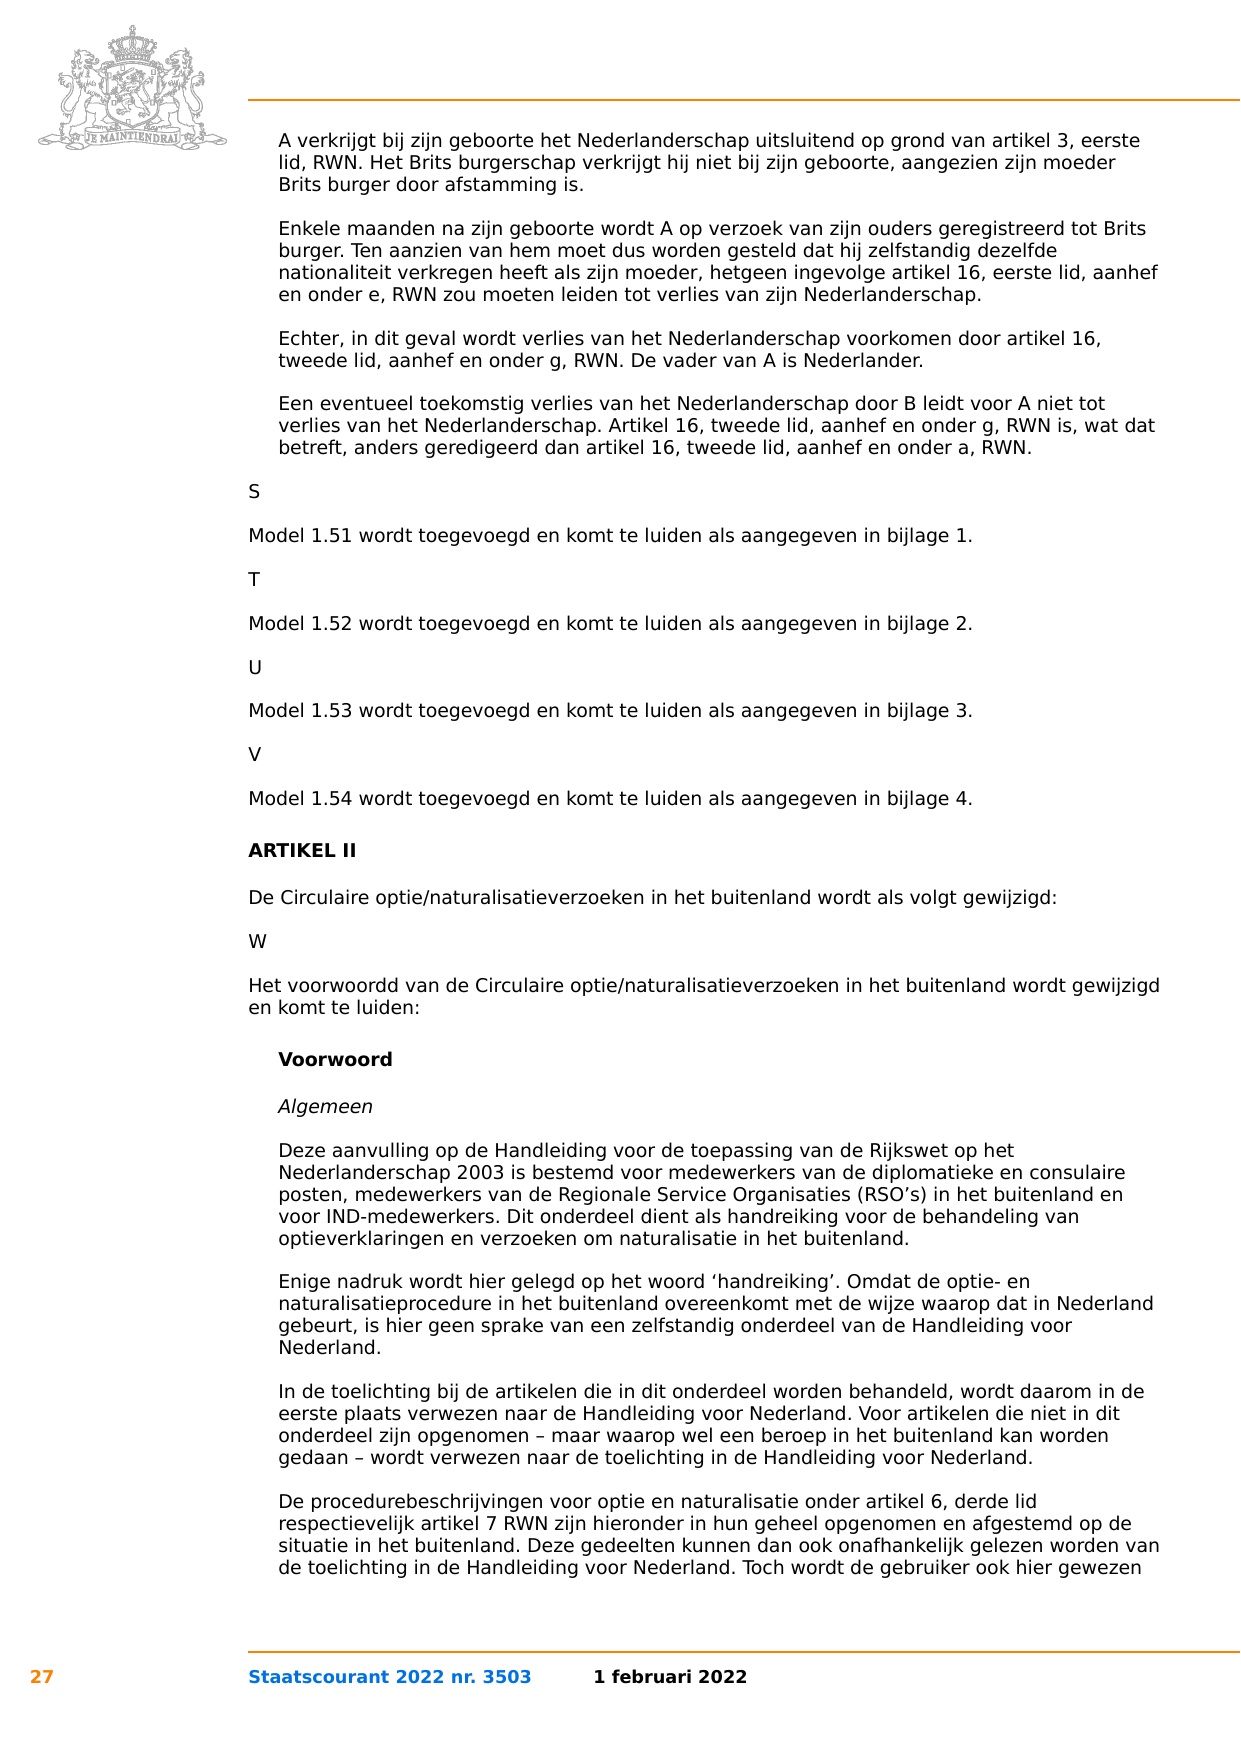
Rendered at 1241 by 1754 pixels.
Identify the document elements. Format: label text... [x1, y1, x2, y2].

text T [248, 569, 1163, 591]
text V [248, 744, 1163, 766]
text Deze aanvulling op de Handleiding voor de toepassing van de Rijkswet op het Nederlanderschap 2003 is bestemd voor medewerkers van de diplomatieke en consulaire posten, medewerkers van de Regionale Service Organisaties (RSO’s) in het buitenland en voor IND-medewerkers. Dit onderdeel dient als handreiking voor de behandeling van optieverklaringen en verzoeken om naturalisatie in het buitenland. [278, 1139, 1163, 1249]
text Echter, in dit geval wordt verlies van het Nederlanderschap voorkomen door artikel 16, tweede lid, aanhef en onder g, RWN. De vader van A is Nederlander. [278, 327, 1163, 371]
text Model 1.54 wordt toegevoegd en komt te luiden als aangegeven in bijlage 4. [248, 788, 1163, 810]
text Model 1.53 wordt toegevoegd en komt te luiden als aangegeven in bijlage 3. [248, 700, 1163, 722]
text In de toelichting bij de artikelen die in dit onderdeel worden behandeld, wordt daarom in de eerste plaats verwezen naar de Handleiding voor Nederland. Voor artikelen die niet in dit onderdeel zijn opgenomen – maar waarop wel een beroep in het buitenland kan worden gedaan – wordt verwezen naar de toelichting in de Handleiding voor Nederland. [278, 1381, 1163, 1469]
text U [248, 657, 1163, 678]
text Enige nadruk wordt hier gelegd op het woord ‘handreiking’. Omdat de optie- en naturalisatieprocedure in het buitenland overeenkomt met de wijze waarop dat in Nederland gebeurt, is hier geen sprake van een zelfstandig onderdeel van de Handleiding voor Nederland. [278, 1271, 1163, 1359]
subtitle Voorwoord [278, 1049, 1163, 1071]
text Model 1.52 wordt toegevoegd en komt te luiden als aangegeven in bijlage 2. [248, 613, 1163, 635]
text Het voorwoordd van de Circulaire optie/naturalisatieverzoeken in het buitenland wordt gewijzigd en komt te luiden: [248, 975, 1163, 1019]
picture [38, 25, 227, 150]
text A verkrijgt bij zijn geboorte het Nederlanderschap uitsluitend op grond van artikel 3, eerste lid, RWN. Het Brits burgerschap verkrijgt hij niet bij zijn geboorte, aangezien zijn moeder Brits burger door afstamming is. [278, 130, 1163, 196]
text W [248, 931, 1163, 953]
subtitle ARTIKEL II [248, 840, 1163, 862]
text Enkele maanden na zijn geboorte wordt A op verzoek van zijn ouders geregistreerd tot Brits burger. Ten aanzien van hem moet dus worden gesteld dat hij zelfstandig dezelfde nationaliteit verkregen heeft als zijn moeder, hetgeen ingevolge artikel 16, eerste lid, aanhef en onder e, RWN zou moeten leiden tot verlies van zijn Nederlanderschap. [278, 218, 1163, 306]
text Een eventueel toekomstig verlies van het Nederlanderschap door B leidt voor A niet tot verlies van het Nederlanderschap. Artikel 16, tweede lid, aanhef en onder g, RWN is, wat dat betreft, anders geredigeerd dan artikel 16, tweede lid, aanhef en onder a, RWN. [278, 393, 1163, 459]
text De procedurebeschrijvingen voor optie en naturalisatie onder artikel 6, derde lid respectievelijk artikel 7 RWN zijn hieronder in hun geheel opgenomen en afgestemd op de situatie in het buitenland. Deze gedeelten kunnen dan ook onafhankelijk gelezen worden van de toelichting in de Handleiding voor Nederland. Toch wordt de gebruiker ook hier gewezen [278, 1491, 1163, 1579]
text S [248, 481, 1163, 503]
text De Circulaire optie/naturalisatieverzoeken in het buitenland wordt als volgt gewijzigd: [248, 887, 1163, 909]
subtitle Algemeen [278, 1096, 1163, 1118]
text Model 1.51 wordt toegevoegd en komt te luiden als aangegeven in bijlage 1. [248, 525, 1163, 547]
